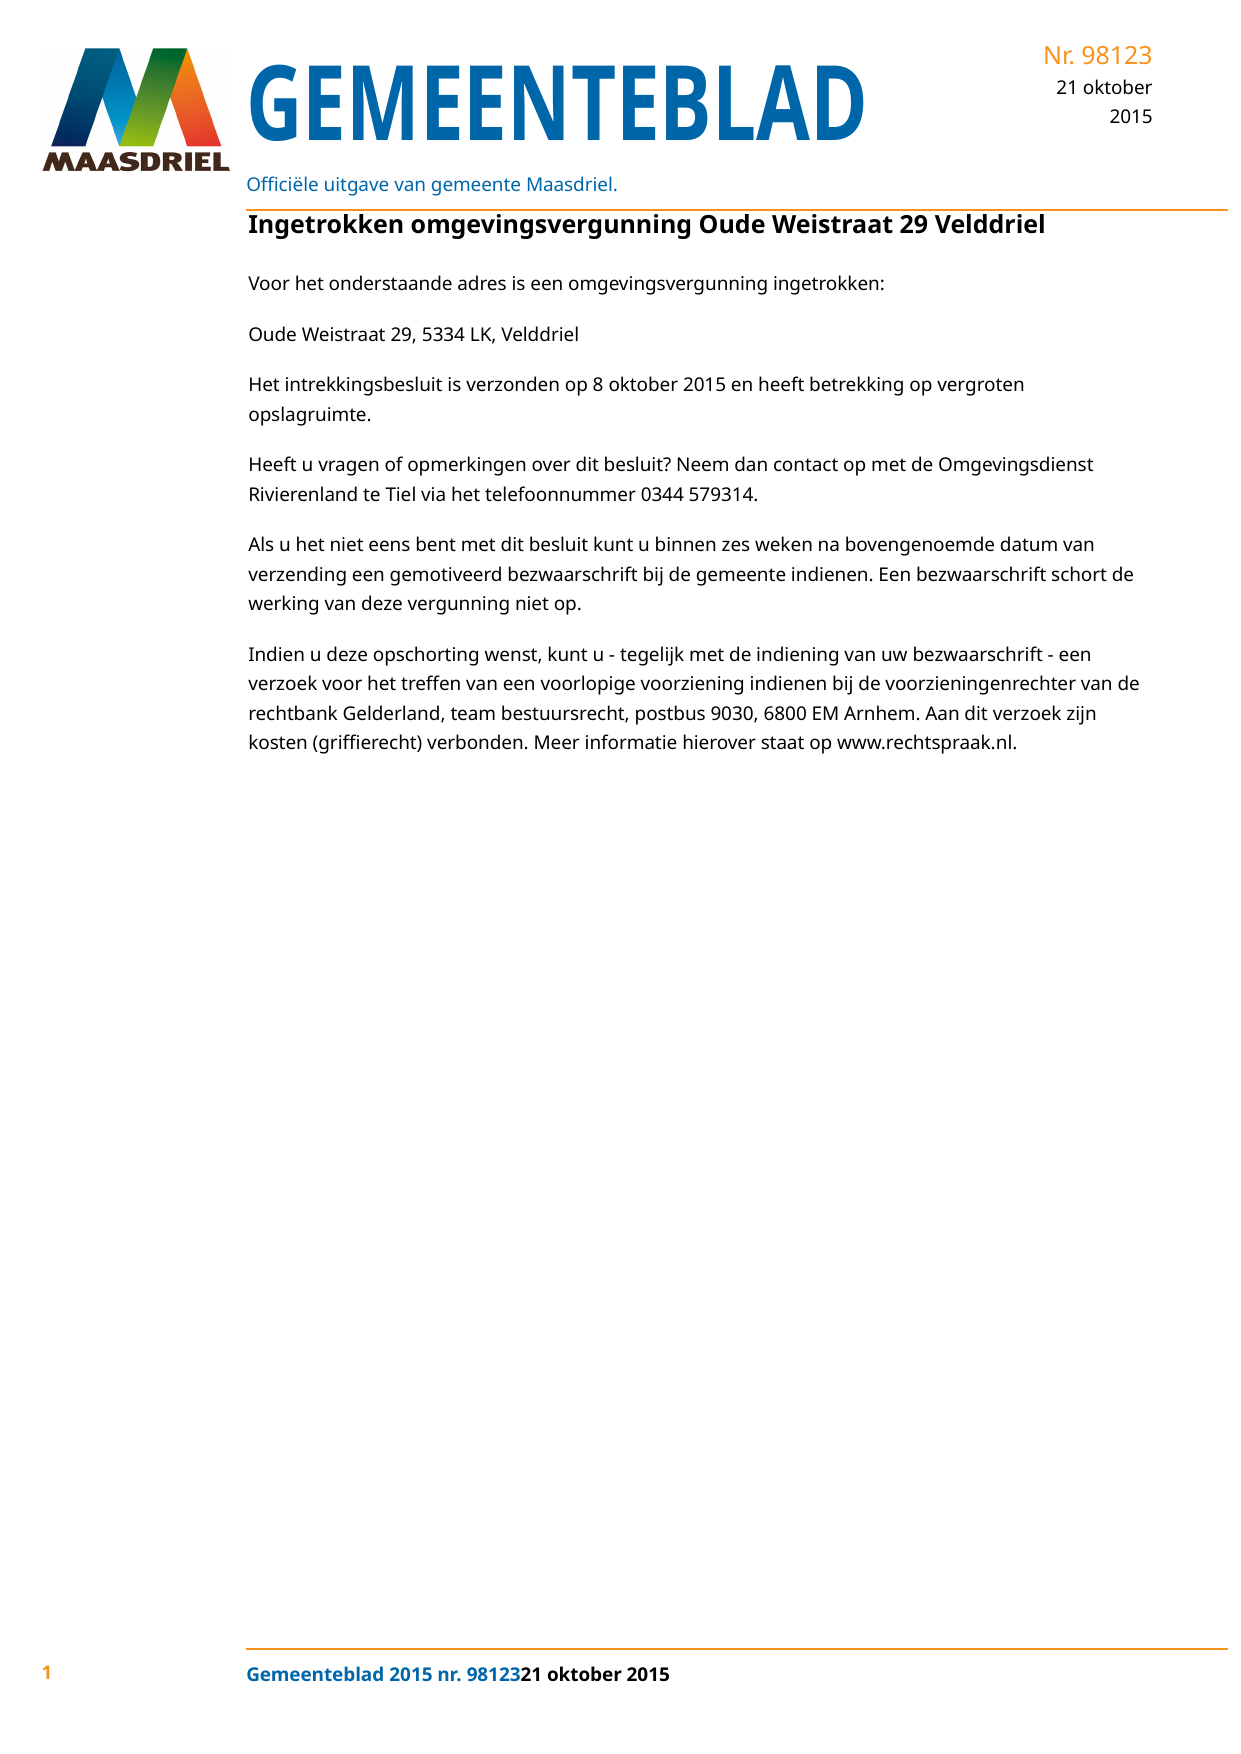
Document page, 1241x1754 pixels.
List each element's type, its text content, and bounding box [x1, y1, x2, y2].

text Het intrekkingsbesluit is verzonden op 8 oktober 2015 en heeft betrekking op vergroten opslagruimte. [248, 371, 1152, 426]
text Heeft u vragen of opmerkingen over dit besluit? Neem dan contact op met de Omgevingsdienst Rivierenland te Tiel via het telefoonnummer 0344 579314. [248, 451, 1152, 506]
text Oude Weistraat 29, 5334 LK, Velddriel [248, 321, 1152, 346]
text Voor het onderstaande adres is een omgevingsvergunning ingetrokken: [248, 270, 1152, 296]
text Als u het niet eens bent met dit besluit kunt u binnen zes weken na bovengenoemde datum van verzending een gemotiveerd bezwaarschrift bij de gemeente indienen. Een bezwaarschrift schort de werking van deze vergunning niet op. [248, 531, 1152, 616]
text Ingetrokken omgevingsvergunning Oude Weistraat 29 Velddriel [248, 211, 1152, 241]
picture [41, 47, 231, 172]
text Indien u deze opschorting wenst, kunt u - tegelijk met de indiening van uw bezwaarschrift - een verzoek voor het treffen van een voorlopige voorziening indienen bij de voorzieningenrechter van de rechtbank Gelderland, team bestuursrecht, postbus 9030, 6800 EM Arnhem. Aan dit verzoek zijn kosten (griffierecht) verbonden. Meer informatie hierover staat op www.rechtspraak.nl. [248, 641, 1152, 755]
